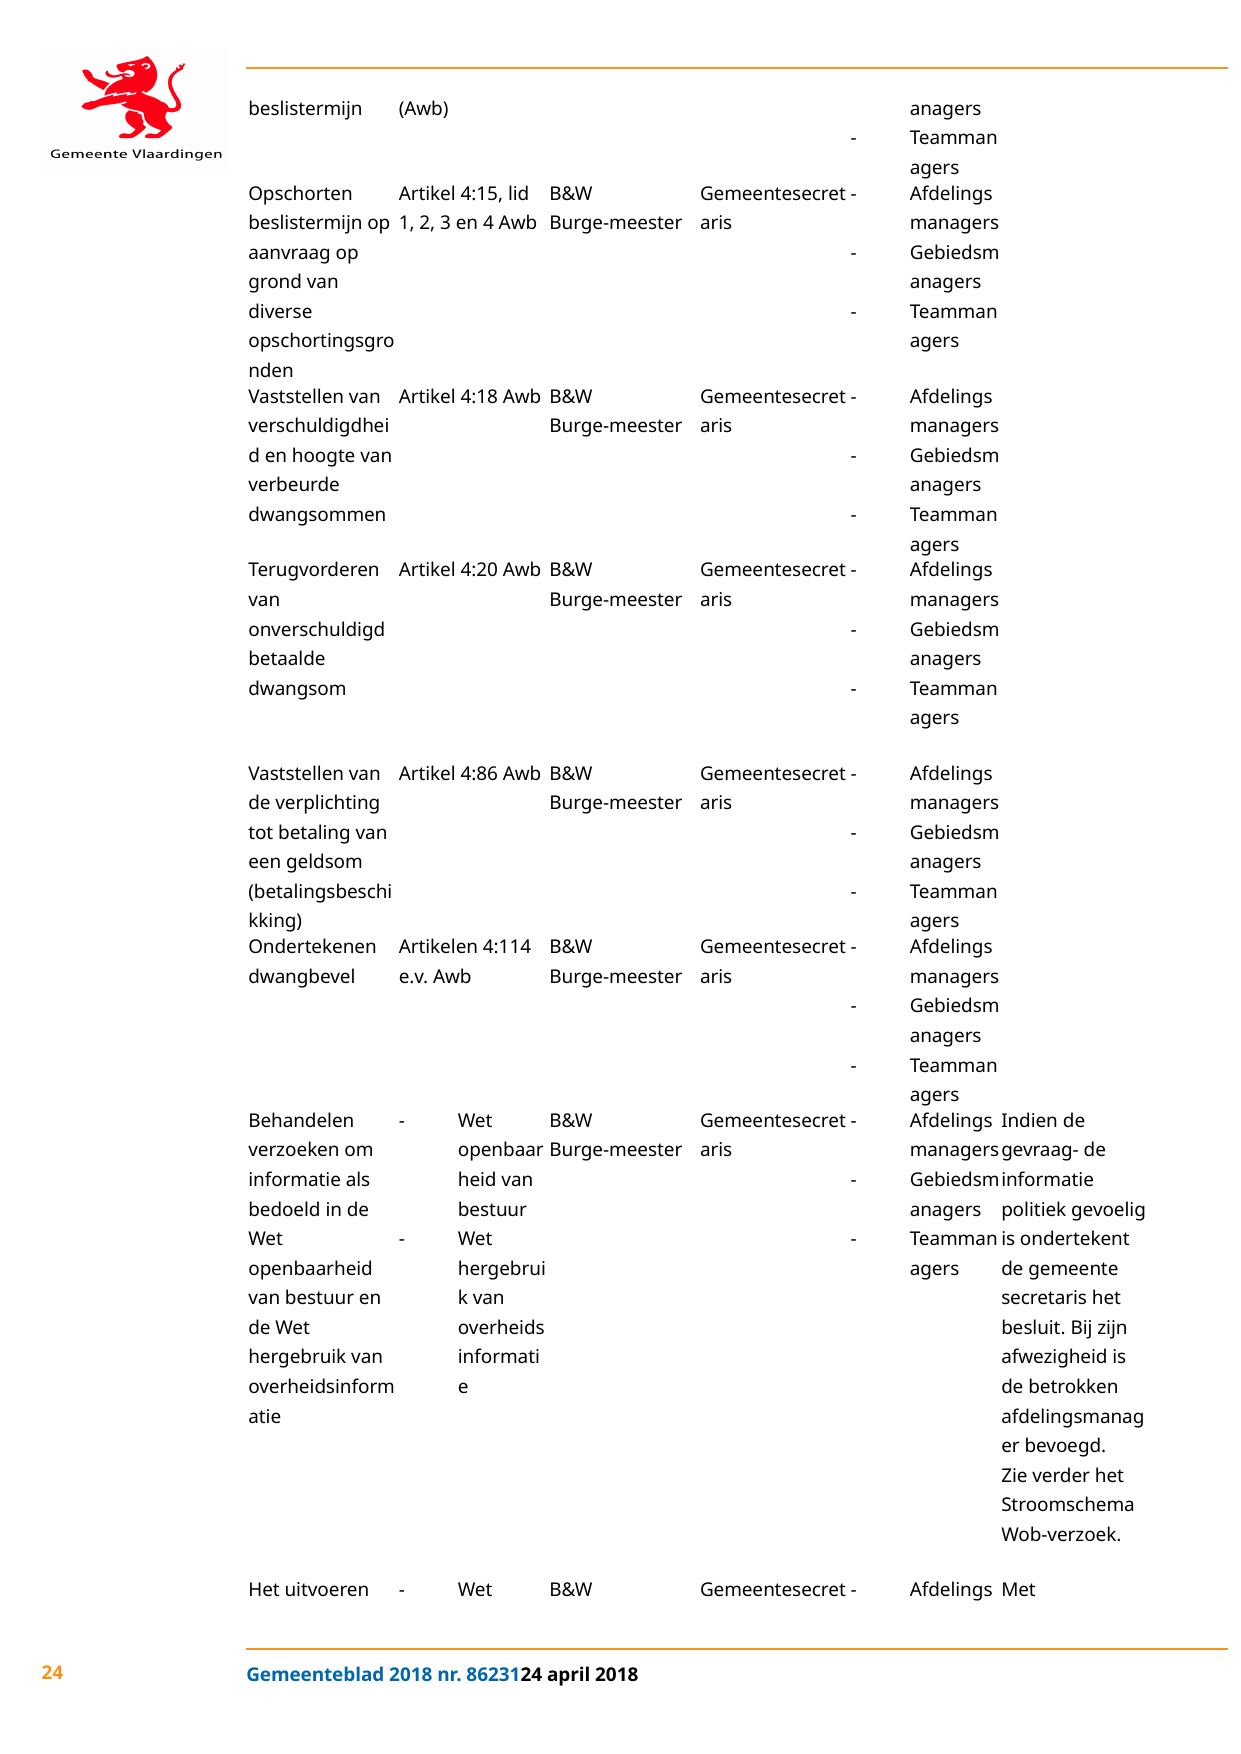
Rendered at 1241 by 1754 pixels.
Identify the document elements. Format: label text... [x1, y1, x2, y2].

table_cell (Awb) [399, 95, 549, 180]
table_cell Vaststellen van de verplichting tot betaling van een geldsom (betalingsbeschikking) [248, 760, 398, 933]
table_cell Wet openbaarheid van bestuur Wet hergebruik van overheidsinformatie [399, 1107, 549, 1577]
table_cell B&W Burge-meester [549, 1107, 700, 1577]
table_cell Gemeentesecretaris [700, 1107, 850, 1577]
table_cell beslistermijn [248, 95, 398, 180]
table_cell B&W Burge-meester [549, 180, 700, 383]
table_cell Ondertekenen dwangbevel [248, 934, 398, 1107]
table_cell Artikel 4:20 Awb [399, 557, 549, 760]
table_cell Afdelingsmanagers Gebiedsmanagers Teammanagers [850, 383, 1001, 557]
table_cell Het uitvoeren [248, 1577, 398, 1602]
table_cell B&W Burge-meester [549, 760, 700, 933]
table_cell Opschorten beslistermijn op aanvraag op grond van diverse opschortingsgronden [248, 180, 398, 383]
table_cell Gemeentesecretaris [700, 557, 850, 760]
table_cell Afdelingsmanagers Gebiedsmanagers Teammanagers [850, 934, 1001, 1107]
table_cell B&W Burge-meester [549, 934, 700, 1107]
table_cell B&W [549, 1577, 700, 1602]
table_cell Terugvorderen van onverschuldigd betaalde dwangsom [248, 557, 398, 760]
table_cell Artikelen 4:114 e.v. Awb [399, 934, 549, 1107]
table_cell Afdelings [850, 1577, 1001, 1602]
table_cell Artikel 4:18 Awb [399, 383, 549, 557]
picture [41, 47, 231, 172]
table_cell B&W Burge-meester [549, 383, 700, 557]
table_cell [700, 95, 850, 180]
table_cell Gemeentesecretaris [700, 760, 850, 933]
table_cell Afdelingsmanagers Gebiedsmanagers Teammanagers [850, 760, 1001, 933]
table_cell Gemeentesecretaris [700, 383, 850, 557]
table_cell [1001, 383, 1152, 557]
table_cell Gemeentesecretaris [700, 934, 850, 1107]
table_cell [1001, 180, 1152, 383]
table_cell Afdelingsmanagers Gebiedsmanagers Teammanagers [850, 557, 1001, 760]
table_cell Gemeentesecret [700, 1577, 850, 1602]
table_cell Artikel 4:15, lid 1, 2, 3 en 4 Awb [399, 180, 549, 383]
table_cell [1001, 557, 1152, 760]
table_cell Artikel 4:86 Awb [399, 760, 549, 933]
table_cell [549, 95, 700, 180]
table_cell [1001, 934, 1152, 1107]
table_cell Met [1001, 1577, 1152, 1602]
table_cell Vaststellen van verschuldigdheid en hoogte van verbeurde dwangsommen [248, 383, 398, 557]
table_cell Gemeentesecretaris [700, 180, 850, 383]
table_cell [1001, 760, 1152, 933]
table_cell B&W Burge-meester [549, 557, 700, 760]
table_cell anagers Teammanagers [850, 95, 1001, 180]
table_cell Indien de gevraag- de informatie politiek gevoelig is ondertekent de gemeente secretaris het besluit. Bij zijn afwezigheid is de betrokken afdelingsmanager bevoegd. Zie verder het Stroomschema Wob-verzoek. [1001, 1107, 1152, 1577]
table_cell Afdelingsmanagers Gebiedsmanagers Teammanagers [850, 180, 1001, 383]
table_cell Behandelen verzoeken om informatie als bedoeld in de Wet openbaarheid van bestuur en de Wet hergebruik van overheidsinformatie [248, 1107, 398, 1577]
table_cell Afdelingsmanagers Gebiedsmanagers Teammanagers [850, 1107, 1001, 1577]
table_cell [1001, 95, 1152, 180]
table_cell Wet [399, 1577, 549, 1602]
